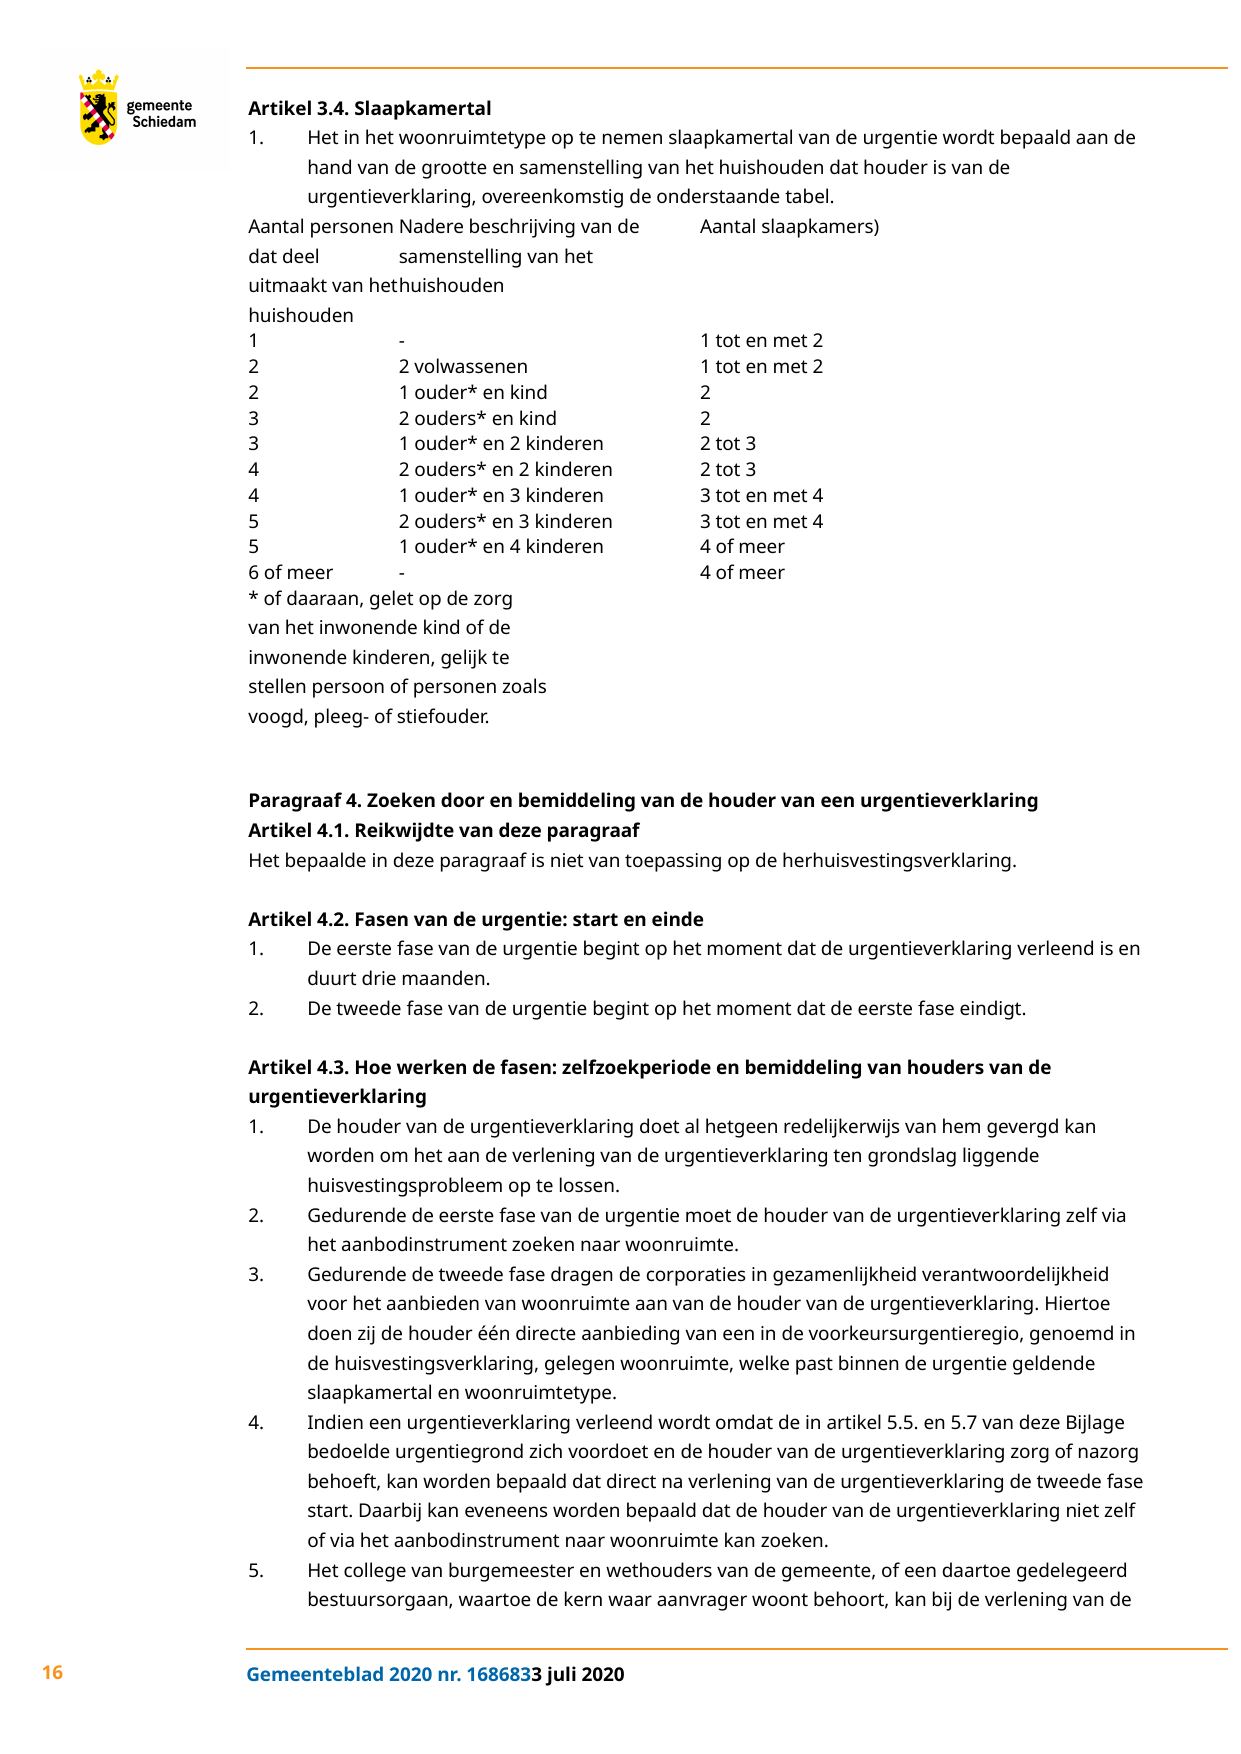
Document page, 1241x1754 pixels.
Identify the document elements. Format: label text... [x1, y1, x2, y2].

table_cell [248, 729, 398, 755]
table_header Aantal slaapkamers) [700, 213, 1152, 328]
table_cell [1001, 729, 1152, 755]
table_cell 1 ouder* en 2 kinderen [399, 431, 700, 456]
table_cell [850, 585, 1001, 729]
table_cell 2 [700, 379, 1152, 405]
table_cell 1 ouder* en kind [399, 379, 700, 405]
text Het bepaalde in deze paragraaf is niet van toepassing op de herhuisvestingsverklaring. [248, 847, 1152, 872]
table_cell 2 volwassenen [399, 354, 700, 379]
list De tweede fase van de urgentie begint op het moment dat de eerste fase eindigt. [248, 995, 1152, 1020]
table_cell 6 of meer [248, 559, 398, 585]
table_cell 2 ouders* en 3 kinderen [399, 508, 700, 533]
table_cell 2 ouders* en 2 kinderen [399, 456, 700, 482]
table_cell - [399, 559, 700, 585]
table_cell 2 [700, 405, 1152, 431]
table_header Nadere beschrijving van de samenstelling van het huishouden [399, 213, 700, 328]
list Gedurende de tweede fase dragen de corporaties in gezamenlijkheid verantwoordelijkheid voor het aanbieden van woonruimte aan van de houder van de urgentieverklaring. Hiertoe doen zij de houder één directe aanbieding van een in de voorkeursurgentieregio, genoemd in de huisvestingsverklaring, gelegen woonruimte, welke past binnen de urgentie geldende slaapkamertal en woonruimtetype. [248, 1261, 1152, 1405]
table_cell 4 of meer [700, 534, 1152, 559]
table_cell 3 [248, 405, 398, 431]
list De houder van de urgentieverklaring doet al hetgeen redelijkerwijs van hem gevergd kan worden om het aan de verlening van de urgentieverklaring ten grondslag liggende huisvestingsprobleem op te lossen. [248, 1113, 1152, 1198]
text Paragraaf 4. Zoeken door en bemiddeling van de houder van een urgentieverklaring [248, 788, 1152, 813]
table_cell 2 [248, 354, 398, 379]
table_cell [549, 729, 700, 755]
text Artikel 4.2. Fasen van de urgentie: start en einde [248, 906, 1152, 932]
table_cell 4 of meer [700, 559, 1152, 585]
table_cell 1 tot en met 2 [700, 354, 1152, 379]
picture [41, 47, 231, 172]
list Gedurende de eerste fase van de urgentie moet de houder van de urgentieverklaring zelf via het aanbodinstrument zoeken naar woonruimte. [248, 1202, 1152, 1257]
table_cell 1 [248, 328, 398, 353]
table_cell 4 [248, 482, 398, 508]
text Artikel 4.3. Hoe werken de fasen: zelfzoekperiode en bemiddeling van houders van de urgentieverklaring [248, 1054, 1152, 1109]
table_cell 2 tot 3 [700, 431, 1152, 456]
table_cell 3 tot en met 4 [700, 482, 1152, 508]
table_cell 1 ouder* en 4 kinderen [399, 534, 700, 559]
text Artikel 4.1. Reikwijdte van deze paragraaf [248, 817, 1152, 843]
table_cell 1 tot en met 2 [700, 328, 1152, 353]
table_cell 3 tot en met 4 [700, 508, 1152, 533]
table_cell 5 [248, 534, 398, 559]
table_cell 2 [248, 379, 398, 405]
text Artikel 3.4. Slaapkamertal [248, 95, 1152, 121]
table_cell [850, 729, 1001, 755]
table_cell [1001, 585, 1152, 729]
table_cell [399, 729, 549, 755]
table_cell [549, 585, 850, 729]
table_cell 5 [248, 508, 398, 533]
list Het in het woonruimtetype op te nemen slaapkamertal van de urgentie wordt bepaald aan de hand van de grootte en samenstelling van het huishouden dat houder is van de urgentieverklaring, overeenkomstig de onderstaande tabel. [248, 124, 1152, 209]
table_cell * of daaraan, gelet op de zorg van het inwonende kind of de inwonende kinderen, gelijk te stellen persoon of personen zoals voogd, pleeg- of stiefouder. [248, 585, 549, 729]
table_cell 3 [248, 431, 398, 456]
table_cell [700, 729, 850, 755]
table_header Aantal personen dat deel uitmaakt van het huishouden [248, 213, 398, 328]
list Het college van burgemeester en wethouders van de gemeente, of een daartoe gedelegeerd bestuursorgaan, waartoe de kern waar aanvrager woont behoort, kan bij de verlening van de [248, 1557, 1152, 1612]
list Indien een urgentieverklaring verleend wordt omdat de in artikel 5.5. en 5.7 van deze Bijlage bedoelde urgentiegrond zich voordoet en de houder van de urgentieverklaring zorg of nazorg behoeft, kan worden bepaald dat direct na verlening van de urgentieverklaring de tweede fase start. Daarbij kan eveneens worden bepaald dat de houder van de urgentieverklaring niet zelf of via het aanbodinstrument naar woonruimte kan zoeken. [248, 1409, 1152, 1553]
table_cell - [399, 328, 700, 353]
list De eerste fase van de urgentie begint op het moment dat de urgentieverklaring verleend is en duurt drie maanden. [248, 936, 1152, 991]
table_cell 1 ouder* en 3 kinderen [399, 482, 700, 508]
table_cell 2 tot 3 [700, 456, 1152, 482]
table_cell 2 ouders* en kind [399, 405, 700, 431]
table_cell 4 [248, 456, 398, 482]
